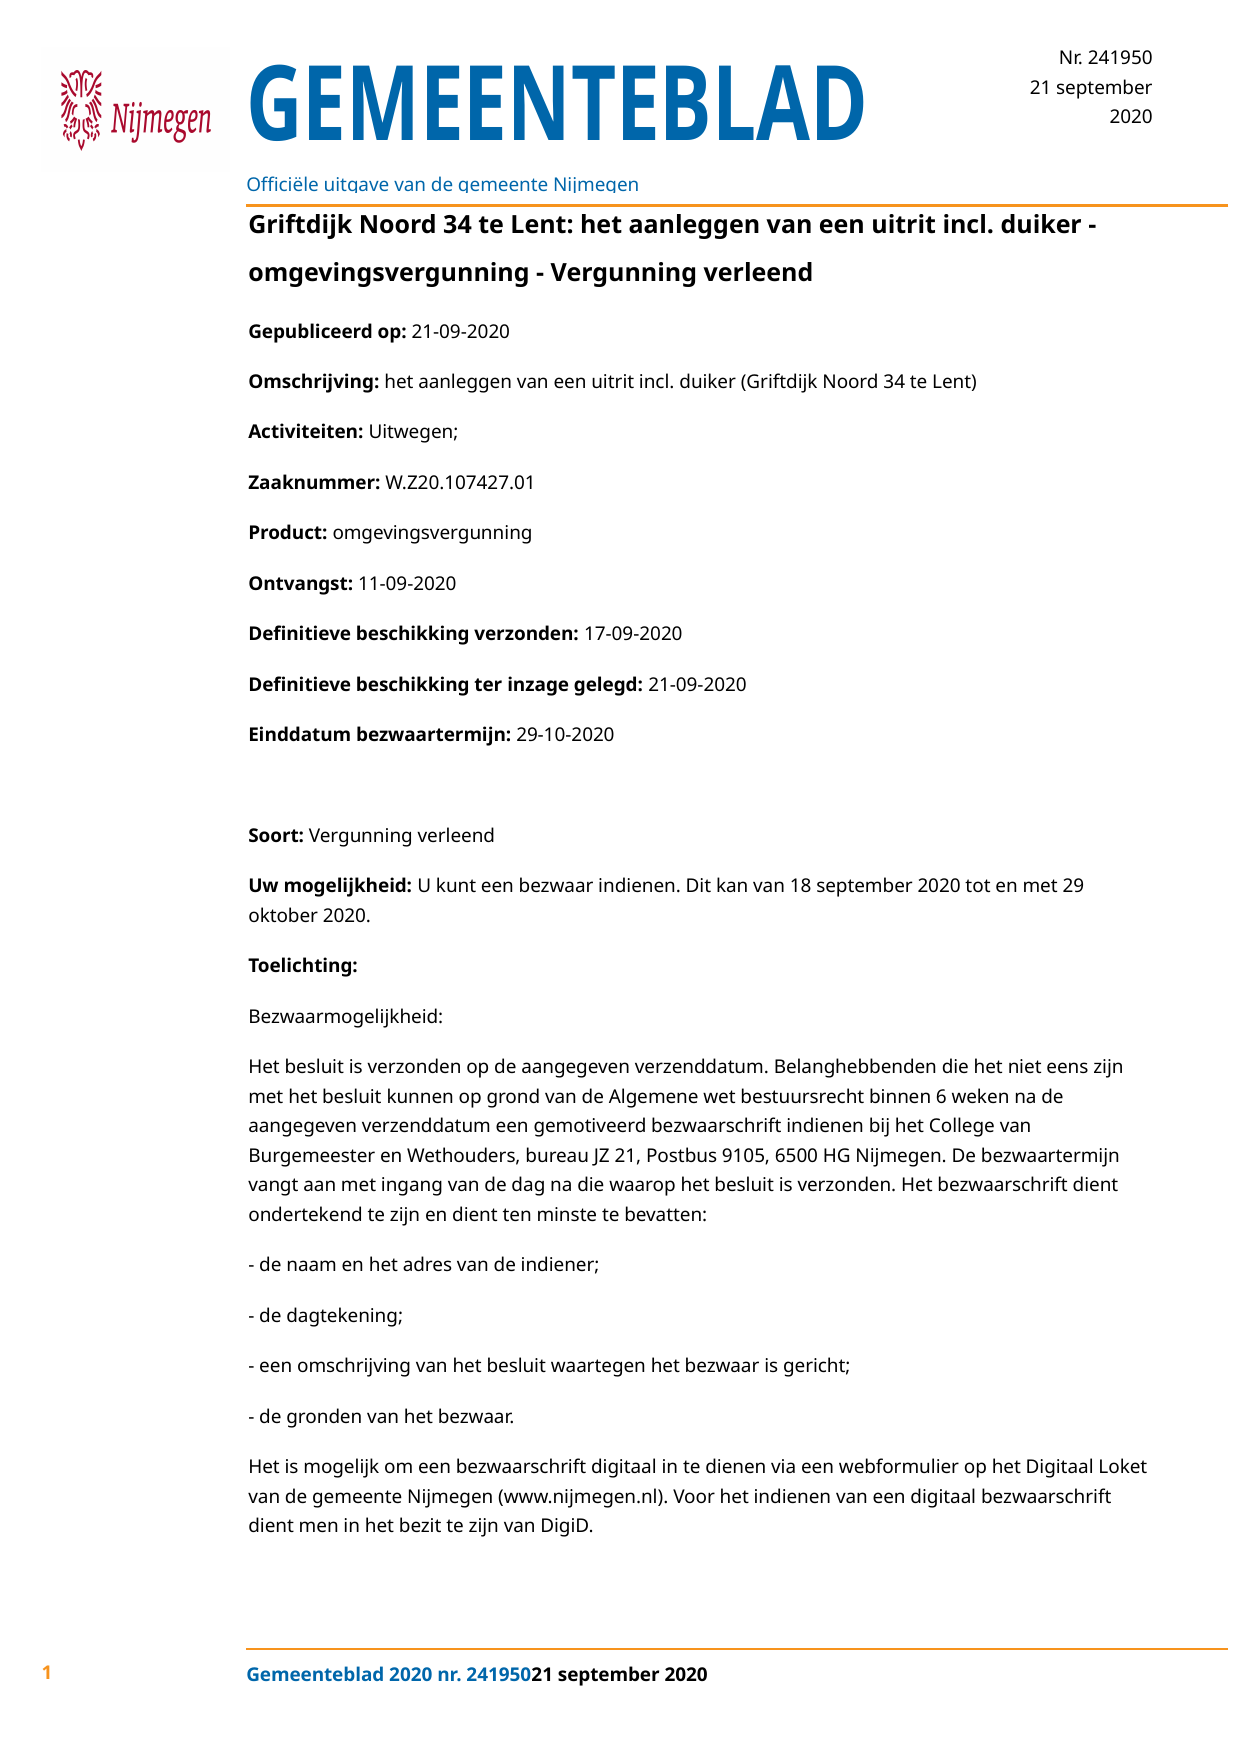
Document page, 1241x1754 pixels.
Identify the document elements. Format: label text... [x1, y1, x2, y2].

text Soort: Vergunning verleend [248, 822, 1152, 848]
text Het is mogelijk om een bezwaarschrift digitaal in te dienen via een webformulier op het Digitaal Loket van de gemeente Nijmegen (www.nijmegen.nl). Voor het indienen van een digitaal bezwaarschrift dient men in het bezit te zijn van DigiD. [248, 1453, 1152, 1538]
text Toelichting: [248, 952, 1152, 978]
text Gepubliceerd op: 21-09-2020 [248, 318, 1152, 344]
text - de dagtekening; [248, 1302, 1152, 1328]
text Activiteiten: Uitwegen; [248, 419, 1152, 444]
text Griftdijk Noord 34 te Lent: het aanleggen van een uitrit incl. duiker - omgevingsvergunning - Vergunning verleend [248, 207, 1152, 288]
text Zaaknummer: W.Z20.107427.01 [248, 469, 1152, 495]
text Omschrijving: het aanleggen van een uitrit incl. duiker (Griftdijk Noord 34 te Lent) [248, 368, 1152, 394]
text Product: omgevingsvergunning [248, 519, 1152, 545]
text Definitieve beschikking verzonden: 17-09-2020 [248, 620, 1152, 646]
text - de naam en het adres van de indiener; [248, 1252, 1152, 1277]
text - een omschrijving van het besluit waartegen het bezwaar is gericht; [248, 1352, 1152, 1378]
text Bezwaarmogelijkheid: [248, 1003, 1152, 1029]
text Uw mogelijkheid: U kunt een bezwaar indienen. Dit kan van 18 september 2020 tot en met 29 oktober 2020. [248, 872, 1152, 928]
text Het besluit is verzonden op de aangegeven verzenddatum. Belanghebbenden die het niet eens zijn met het besluit kunnen op grond van de Algemene wet bestuursrecht binnen 6 weken na de aangegeven verzenddatum een gemotiveerd bezwaarschrift indienen bij het College van Burgemeester en Wethouders, bureau JZ 21, Postbus 9105, 6500 HG Nijmegen. De bezwaartermijn vangt aan met ingang van de dag na die waarop het besluit is verzonden. Het bezwaarschrift dient ondertekend te zijn en dient ten minste te bevatten: [248, 1053, 1152, 1227]
text Einddatum bezwaartermijn: 29-10-2020 [248, 721, 1152, 747]
text - de gronden van het bezwaar. [248, 1403, 1152, 1429]
picture [41, 47, 231, 172]
text Definitieve beschikking ter inzage gelegd: 21-09-2020 [248, 671, 1152, 697]
text Ontvangst: 11-09-2020 [248, 570, 1152, 596]
